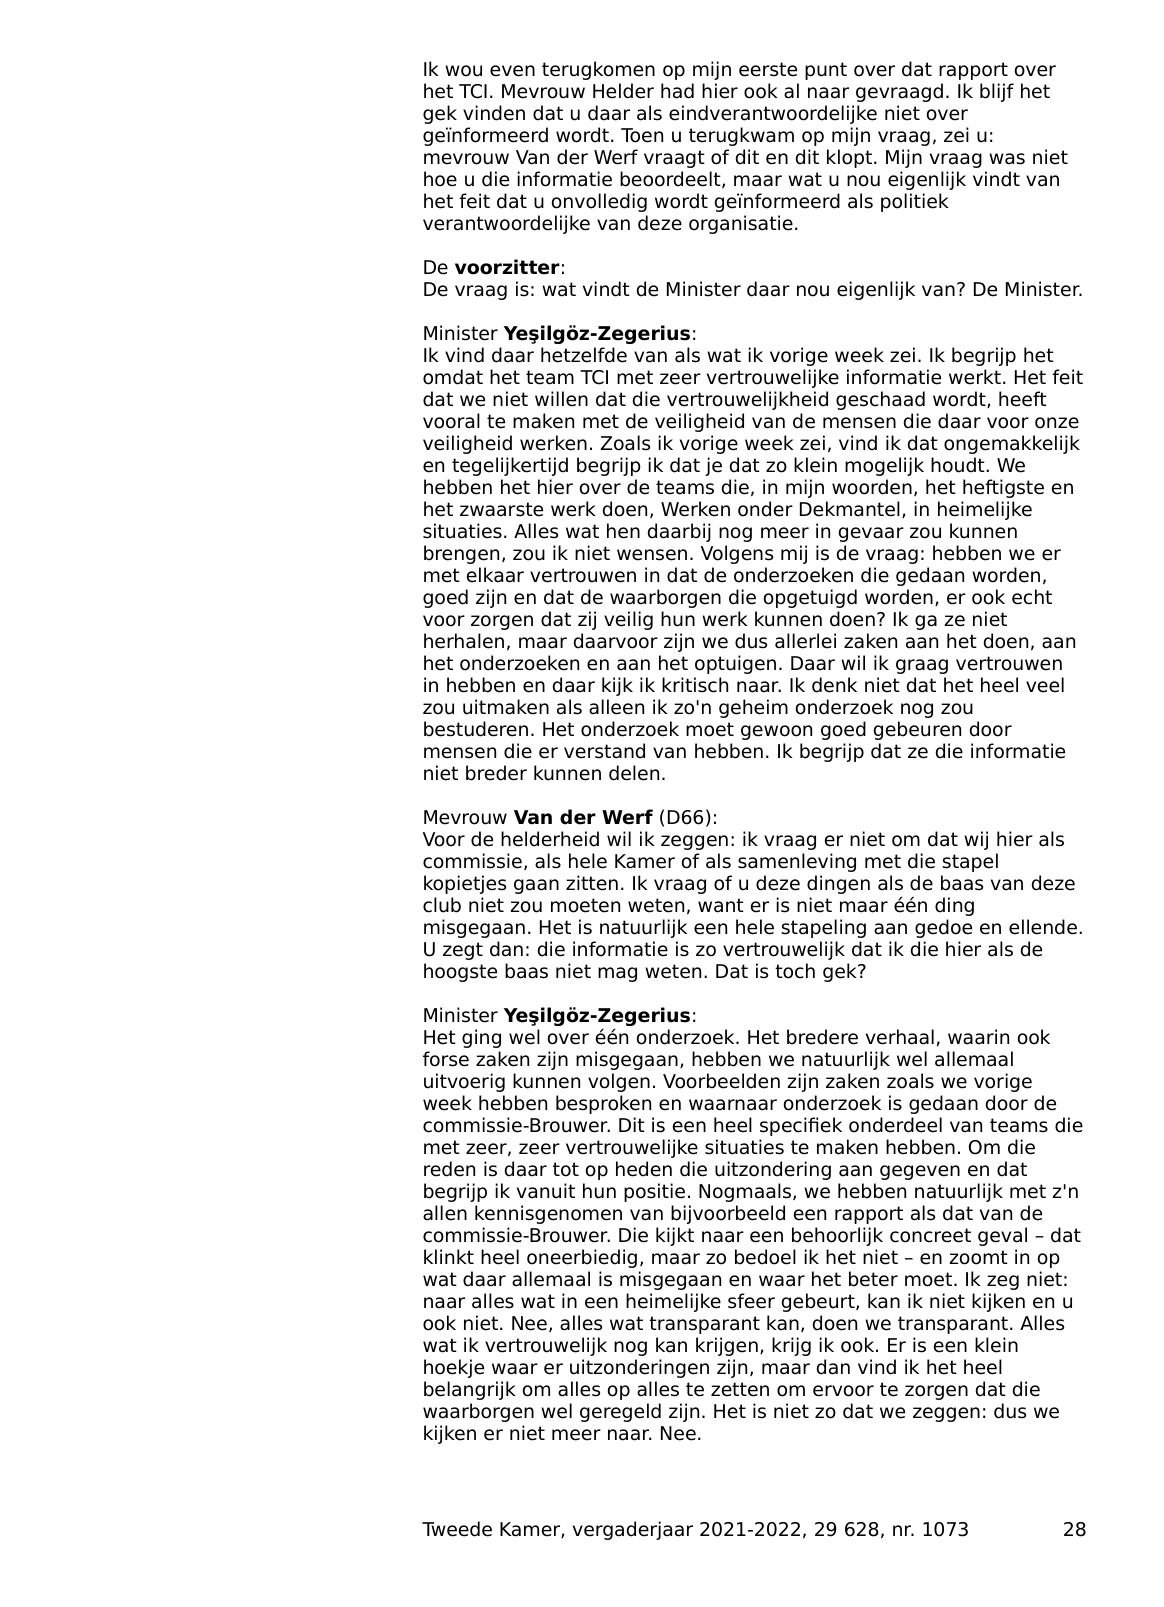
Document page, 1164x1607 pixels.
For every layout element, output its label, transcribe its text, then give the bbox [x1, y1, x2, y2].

text De vraag is: wat vindt de Minister daar nou eigenlijk van? De Minister. [422, 279, 1087, 301]
text Ik wou even terugkomen op mijn eerste punt over dat rapport over het TCI. Mevrouw Helder had hier ook al naar gevraagd. Ik blijf het gek vinden dat u daar als eindverantwoordelijke niet over geïnformeerd wordt. Toen u terugkwam op mijn vraag, zei u: mevrouw Van der Werf vraagt of dit en dit klopt. Mijn vraag was niet hoe u die informatie beoordeelt, maar wat u nou eigenlijk vindt van het feit dat u onvolledig wordt geïnformeerd als politiek verantwoordelijke van deze organisatie. [422, 59, 1087, 235]
text Ik vind daar hetzelfde van als wat ik vorige week zei. Ik begrijp het omdat het team TCI met zeer vertrouwelijke informatie werkt. Het feit dat we niet willen dat die vertrouwelijkheid geschaad wordt, heeft vooral te maken met de veiligheid van de mensen die daar voor onze veiligheid werken. Zoals ik vorige week zei, vind ik dat ongemakkelijk en tegelijkertijd begrijp ik dat je dat zo klein mogelijk houdt. We hebben het hier over de teams die, in mijn woorden, het heftigste en het zwaarste werk doen, Werken onder Dekmantel, in heimelijke situaties. Alles wat hen daarbij nog meer in gevaar zou kunnen brengen, zou ik niet wensen. Volgens mij is de vraag: hebben we er met elkaar vertrouwen in dat de onderzoeken die gedaan worden, goed zijn en dat de waarborgen die opgetuigd worden, er ook echt voor zorgen dat zij veilig hun werk kunnen doen? Ik ga ze niet herhalen, maar daarvoor zijn we dus allerlei zaken aan het doen, aan het onderzoeken en aan het optuigen. Daar wil ik graag vertrouwen in hebben en daar kijk ik kritisch naar. Ik denk niet dat het heel veel zou uitmaken als alleen ik zo'n geheim onderzoek nog zou bestuderen. Het onderzoek moet gewoon goed gebeuren door mensen die er verstand van hebben. Ik begrijp dat ze die informatie niet breder kunnen delen. [422, 345, 1087, 785]
text De voorzitter: [422, 257, 1087, 279]
text Minister Yeşilgöz-Zegerius: [422, 323, 1087, 345]
text Minister Yeşilgöz-Zegerius: [422, 1005, 1087, 1027]
text Voor de helderheid wil ik zeggen: ik vraag er niet om dat wij hier als commissie, als hele Kamer of als samenleving met die stapel kopietjes gaan zitten. Ik vraag of u deze dingen als de baas van deze club niet zou moeten weten, want er is niet maar één ding misgegaan. Het is natuurlijk een hele stapeling aan gedoe en ellende. U zegt dan: die informatie is zo vertrouwelijk dat ik die hier als de hoogste baas niet mag weten. Dat is toch gek? [422, 829, 1087, 983]
text Mevrouw Van der Werf (D66): [422, 807, 1087, 829]
text Het ging wel over één onderzoek. Het bredere verhaal, waarin ook forse zaken zijn misgegaan, hebben we natuurlijk wel allemaal uitvoerig kunnen volgen. Voorbeelden zijn zaken zoals we vorige week hebben besproken en waarnaar onderzoek is gedaan door de commissie-Brouwer. Dit is een heel specifiek onderdeel van teams die met zeer, zeer vertrouwelijke situaties te maken hebben. Om die reden is daar tot op heden die uitzondering aan gegeven en dat begrijp ik vanuit hun positie. Nogmaals, we hebben natuurlijk met z'n allen kennisgenomen van bijvoorbeeld een rapport als dat van de commissie-Brouwer. Die kijkt naar een behoorlijk concreet geval – dat klinkt heel oneerbiedig, maar zo bedoel ik het niet – en zoomt in op wat daar allemaal is misgegaan en waar het beter moet. Ik zeg niet: naar alles wat in een heimelijke sfeer gebeurt, kan ik niet kijken en u ook niet. Nee, alles wat transparant kan, doen we transparant. Alles wat ik vertrouwelijk nog kan krijgen, krijg ik ook. Er is een klein hoekje waar er uitzonderingen zijn, maar dan vind ik het heel belangrijk om alles op alles te zetten om ervoor te zorgen dat die waarborgen wel geregeld zijn. Het is niet zo dat we zeggen: dus we kijken er niet meer naar. Nee. [422, 1027, 1087, 1444]
